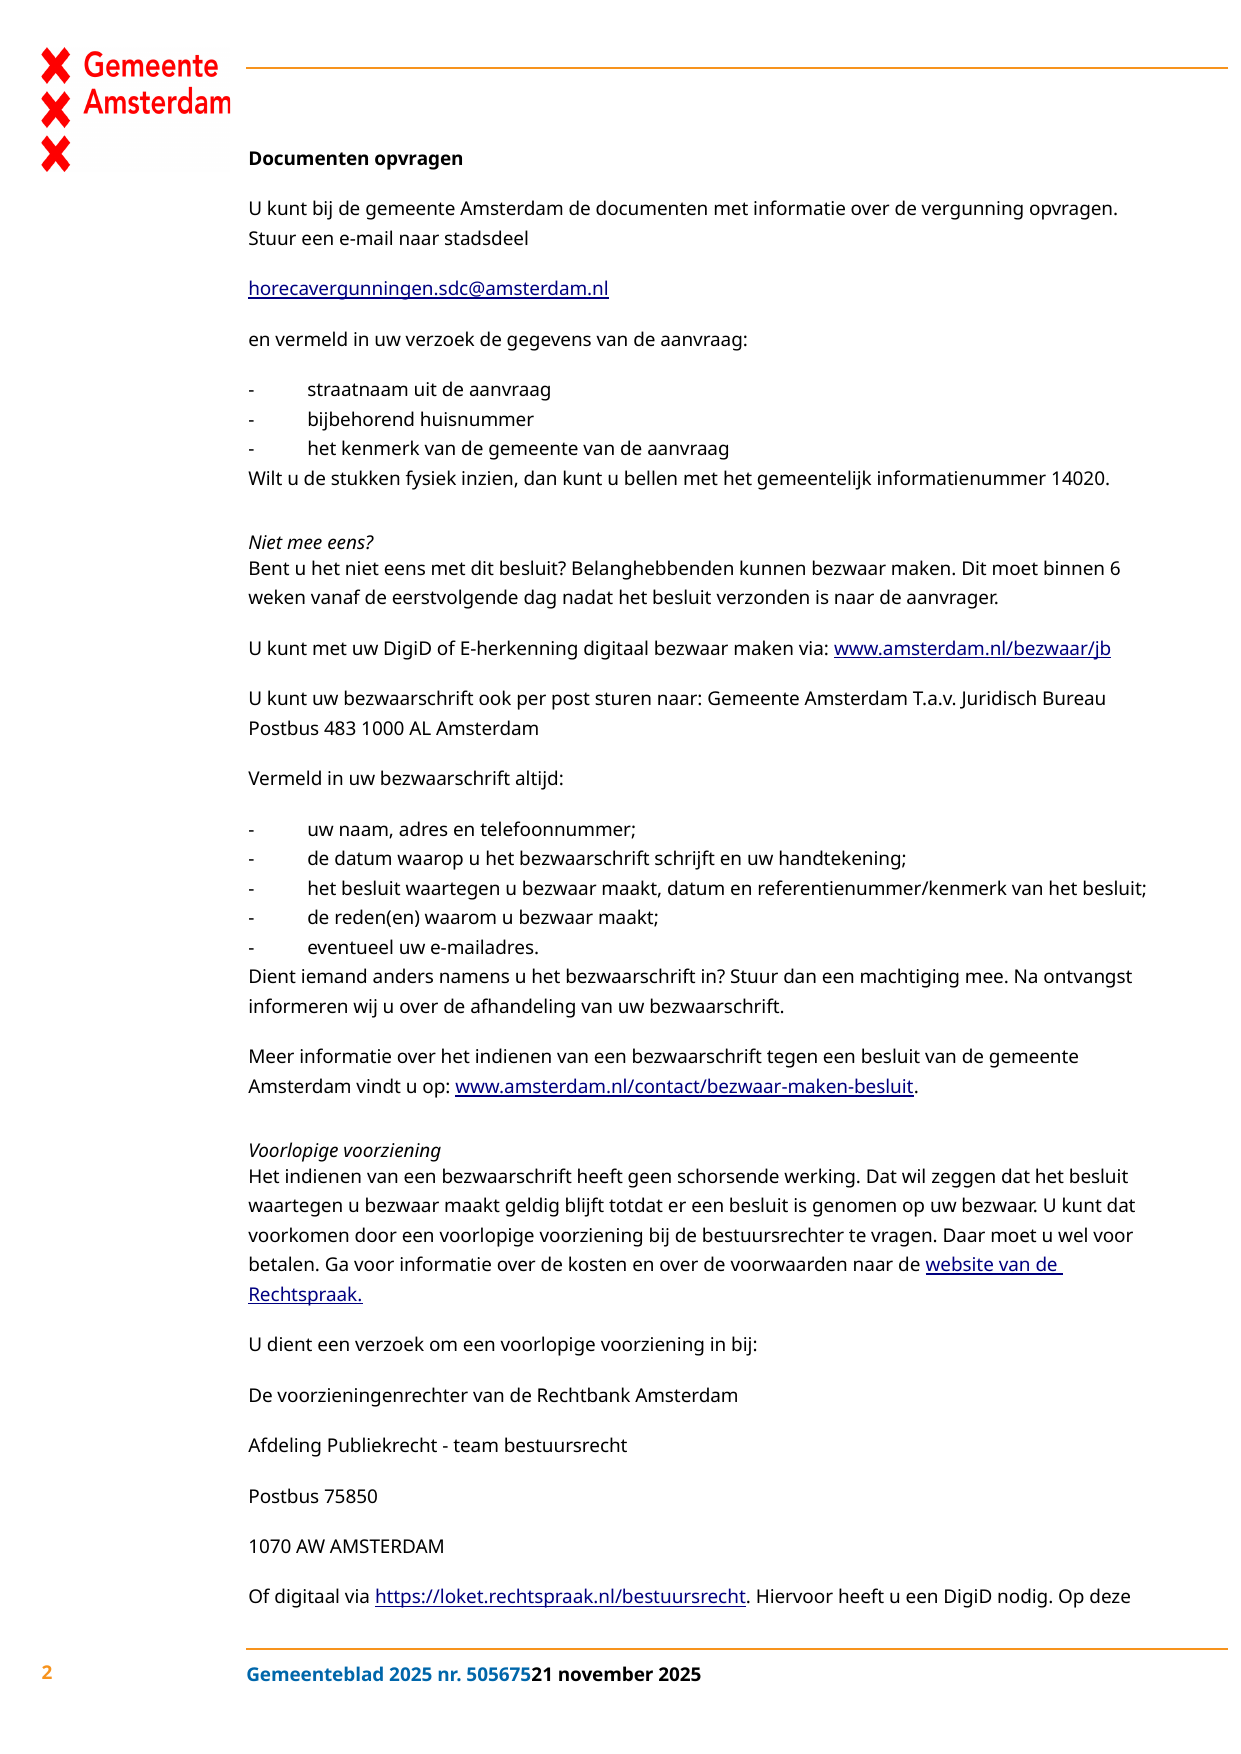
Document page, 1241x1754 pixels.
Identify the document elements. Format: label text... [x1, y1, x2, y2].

text Niet mee eens? [248, 529, 1152, 555]
text U kunt bij de gemeente Amsterdam de documenten met informatie over de vergunning opvragen. Stuur een e-mail naar stadsdeel [248, 196, 1152, 251]
text Meer informatie over het indienen van een bezwaarschrift tegen een besluit van de gemeente Amsterdam vindt u op: www.amsterdam.nl/contact/bezwaar-maken-besluit. [248, 1044, 1152, 1099]
text Documenten opvragen [248, 145, 1152, 171]
text horecavergunningen.sdc@amsterdam.nl [248, 276, 1152, 301]
list het besluit waartegen u bezwaar maakt, datum en referentienummer/kenmerk van het besluit; [248, 875, 1152, 901]
text De voorzieningenrechter van de Rechtbank Amsterdam [248, 1382, 1152, 1408]
text Postbus 75850 [248, 1483, 1152, 1509]
text en vermeld in uw verzoek de gegevens van de aanvraag: [248, 326, 1152, 352]
text Dient iemand anders namens u het bezwaarschrift in? Stuur dan een machtiging mee. Na ontvangst informeren wij u over de afhandeling van uw bezwaarschrift. [248, 964, 1152, 1019]
text Of digitaal via https://loket.rechtspraak.nl/bestuursrecht. Hiervoor heeft u een DigiD nodig. Op deze [248, 1584, 1152, 1609]
text Afdeling Publiekrecht - team bestuursrecht [248, 1432, 1152, 1458]
list uw naam, adres en telefoonnummer; [248, 816, 1152, 841]
list de reden(en) waarom u bezwaar maakt; [248, 904, 1152, 930]
picture [41, 47, 231, 172]
text U kunt uw bezwaarschrift ook per post sturen naar: Gemeente Amsterdam T.a.v. Juridisch Bureau Postbus 483 1000 AL Amsterdam [248, 685, 1152, 741]
list de datum waarop u het bezwaarschrift schrijft en uw handtekening; [248, 845, 1152, 871]
text U kunt met uw DigiD of E-herkenning digitaal bezwaar maken via: www.amsterdam.nl/bezwaar/jb [248, 635, 1152, 661]
text Vermeld in uw bezwaarschrift altijd: [248, 765, 1152, 791]
text 1070 AW AMSTERDAM [248, 1533, 1152, 1559]
text Voorlopige voorziening [248, 1137, 1152, 1163]
list bijbehorend huisnummer [248, 406, 1152, 432]
list eventueel uw e-mailadres. [248, 934, 1152, 960]
text Het indienen van een bezwaarschrift heeft geen schorsende werking. Dat wil zeggen dat het besluit waartegen u bezwaar maakt geldig blijft totdat er een besluit is genomen op uw bezwaar. U kunt dat voorkomen door een voorlopige voorziening bij de bestuursrechter te vragen. Daar moet u wel voor betalen. Ga voor informatie over de kosten en over de voorwaarden naar de website van de Rechtspraak. [248, 1163, 1152, 1307]
text Bent u het niet eens met dit besluit? Belanghebbenden kunnen bezwaar maken. Dit moet binnen 6 weken vanaf de eerstvolgende dag nadat het besluit verzonden is naar de aanvrager. [248, 555, 1152, 610]
list het kenmerk van de gemeente van de aanvraag [248, 436, 1152, 461]
text U dient een verzoek om een voorlopige voorziening in bij: [248, 1332, 1152, 1357]
text Wilt u de stukken fysiek inzien, dan kunt u bellen met het gemeentelijk informatienummer 14020. [248, 465, 1152, 491]
list straatnaam uit de aanvraag [248, 376, 1152, 402]
